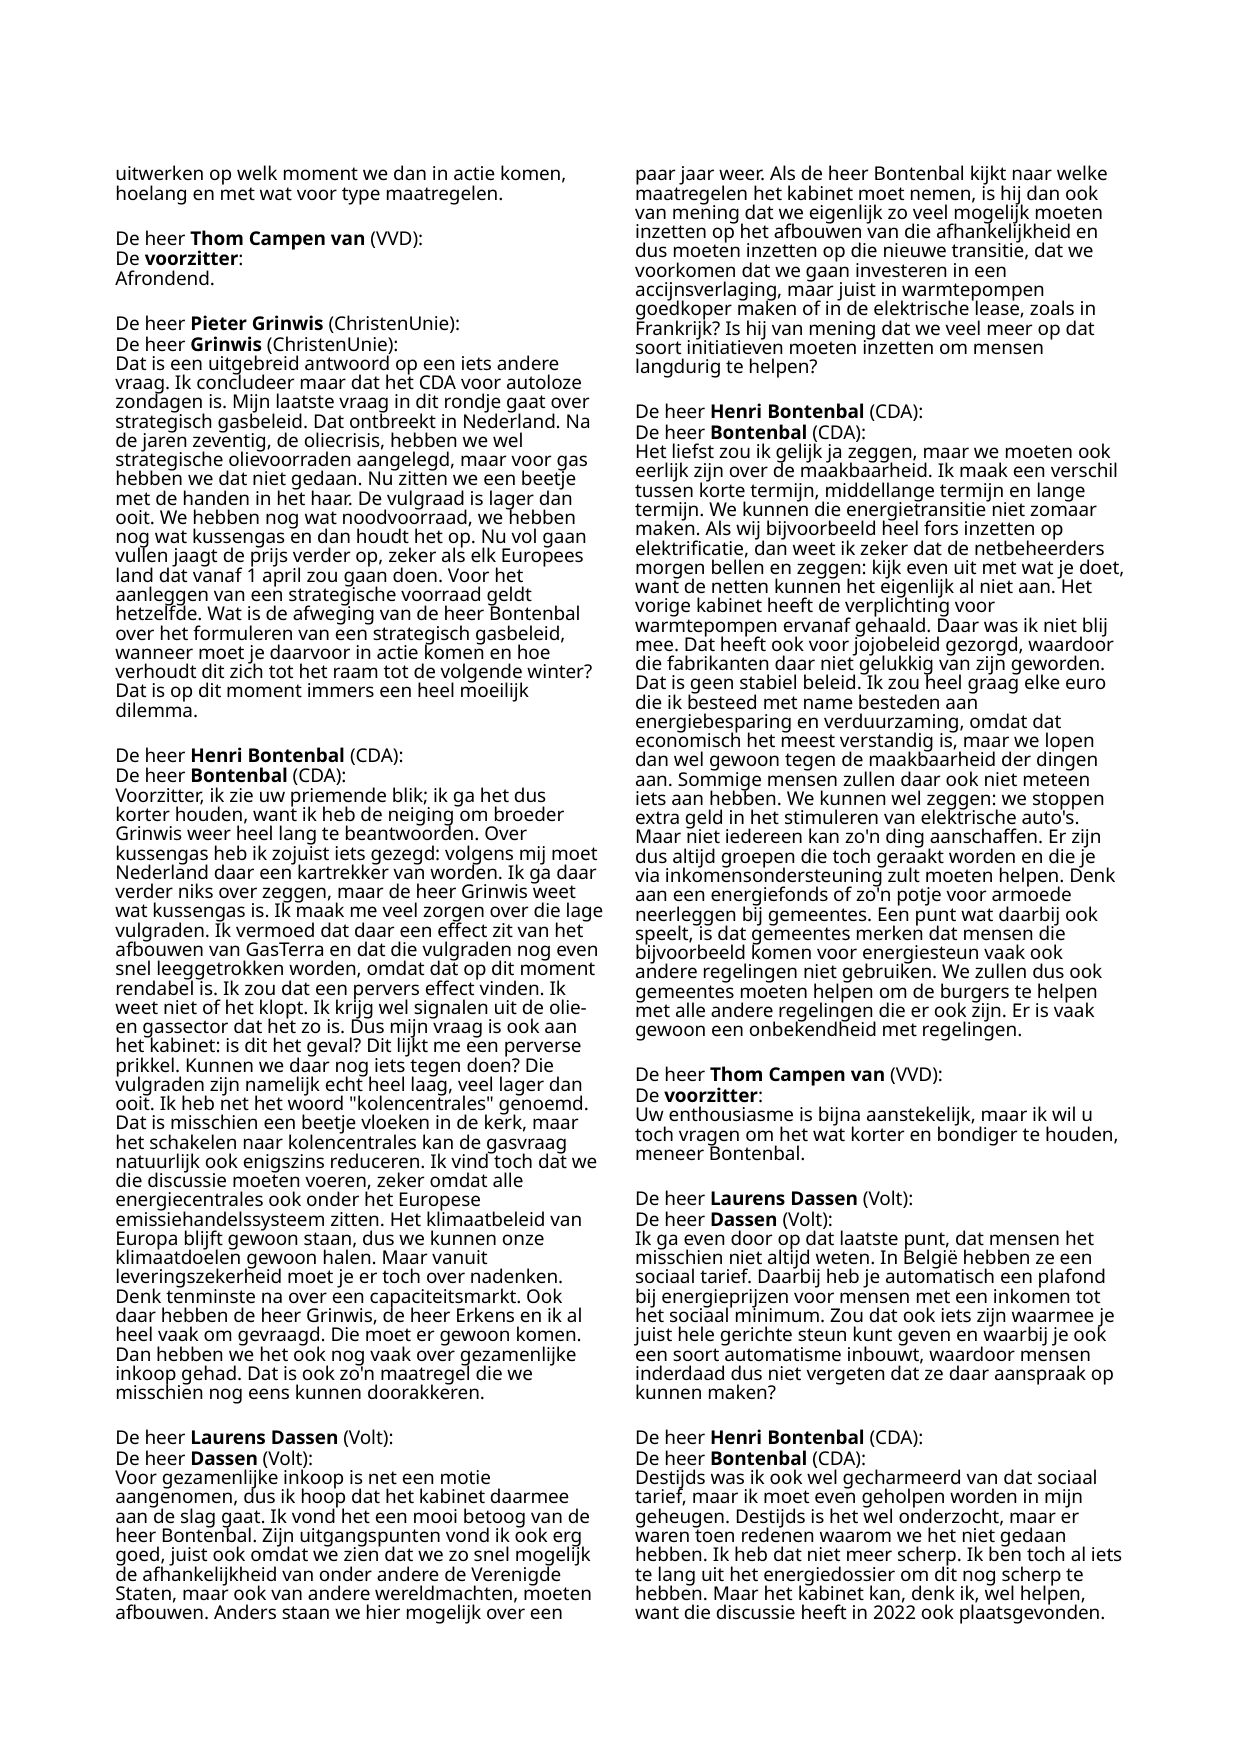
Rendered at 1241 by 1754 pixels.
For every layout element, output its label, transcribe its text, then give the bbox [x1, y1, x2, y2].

text paar jaar weer. Als de heer Bontenbal kijkt naar welke maatregelen het kabinet moet nemen, is hij dan ook van mening dat we eigenlijk zo veel mogelijk moeten inzetten op het afbouwen van die afhankelijkheid en dus moeten inzetten op die nieuwe transitie, dat we voorkomen dat we gaan investeren in een accijnsverlaging, maar juist in warmtepompen goedkoper maken of in de elektrische lease, zoals in Frankrijk? Is hij van mening dat we veel meer op dat soort initiatieven moeten inzetten om mensen langdurig te helpen? [635, 165, 1125, 377]
text Dat is een uitgebreid antwoord op een iets andere vraag. Ik concludeer maar dat het CDA voor autoloze zondagen is. Mijn laatste vraag in dit rondje gaat over strategisch gasbeleid. Dat ontbreekt in Nederland. Na de jaren zeventig, de oliecrisis, hebben we wel strategische olievoorraden aangelegd, maar voor gas hebben we dat niet gedaan. Nu zitten we een beetje met de handen in het haar. De vulgraad is lager dan ooit. We hebben nog wat noodvoorraad, we hebben nog wat kussengas en dan houdt het op. Nu vol gaan vullen jaagt de prijs verder op, zeker als elk Europees land dat vanaf 1 april zou gaan doen. Voor het aanleggen van een strategische voorraad geldt hetzelfde. Wat is de afweging van de heer Bontenbal over het formuleren van een strategisch gasbeleid, wanneer moet je daarvoor in actie komen en hoe verhoudt dit zich tot het raam tot de volgende winter? Dat is op dit moment immers een heel moeilijk dilemma. [115, 355, 605, 721]
text De heer Thom Campen van (VVD): [115, 225, 605, 250]
text De heer Henri Bontenbal (CDA): [635, 398, 1125, 424]
text De heer Laurens Dassen (Volt): [115, 1424, 605, 1450]
text De voorzitter: [115, 250, 605, 270]
text De heer Thom Campen van (VVD): [635, 1061, 1125, 1087]
text Uw enthousiasme is bijna aanstekelijk, maar ik wil u toch vragen om het wat korter en bondiger te houden, meneer Bontenbal. [635, 1106, 1125, 1164]
text De heer Laurens Dassen (Volt): [635, 1185, 1125, 1211]
text Het liefst zou ik gelijk ja zeggen, maar we moeten ook eerlijk zijn over de maakbaarheid. Ik maak een verschil tussen korte termijn, middellange termijn en lange termijn. We kunnen die energietransitie niet zomaar maken. Als wij bijvoorbeeld heel fors inzetten op elektrificatie, dan weet ik zeker dat de netbeheerders morgen bellen en zeggen: kijk even uit met wat je doet, want de netten kunnen het eigenlijk al niet aan. Het vorige kabinet heeft de verplichting voor warmtepompen ervanaf gehaald. Daar was ik niet blij mee. Dat heeft ook voor jojobeleid gezorgd, waardoor die fabrikanten daar niet gelukkig van zijn geworden. Dat is geen stabiel beleid. Ik zou heel graag elke euro die ik besteed met name besteden aan energiebesparing en verduurzaming, omdat dat economisch het meest verstandig is, maar we lopen dan wel gewoon tegen de maakbaarheid der dingen aan. Sommige mensen zullen daar ook niet meteen iets aan hebben. We kunnen wel zeggen: we stoppen extra geld in het stimuleren van elektrische auto's. Maar niet iedereen kan zo'n ding aanschaffen. Er zijn dus altijd groepen die toch geraakt worden en die je via inkomensondersteuning zult moeten helpen. Denk aan een energiefonds of zo'n potje voor armoede neerleggen bij gemeentes. Een punt wat daarbij ook speelt, is dat gemeentes merken dat mensen die bijvoorbeeld komen voor energiesteun vaak ook andere regelingen niet gebruiken. We zullen dus ook gemeentes moeten helpen om de burgers te helpen met alle andere regelingen die er ook zijn. Er is vaak gewoon een onbekendheid met regelingen. [635, 443, 1125, 1041]
text Voorzitter, ik zie uw priemende blik; ik ga het dus korter houden, want ik heb de neiging om broeder Grinwis weer heel lang te beantwoorden. Over kussengas heb ik zojuist iets gezegd: volgens mij moet Nederland daar een kartrekker van worden. Ik ga daar verder niks over zeggen, maar de heer Grinwis weet wat kussengas is. Ik maak me veel zorgen over die lage vulgraden. Ik vermoed dat daar een effect zit van het afbouwen van GasTerra en dat die vulgraden nog even snel leeggetrokken worden, omdat dat op dit moment rendabel is. Ik zou dat een pervers effect vinden. Ik weet niet of het klopt. Ik krijg wel signalen uit de olie- en gassector dat het zo is. Dus mijn vraag is ook aan het kabinet: is dit het geval? Dit lijkt me een perverse prikkel. Kunnen we daar nog iets tegen doen? Die vulgraden zijn namelijk echt heel laag, veel lager dan ooit. Ik heb net het woord "kolencentrales" genoemd. Dat is misschien een beetje vloeken in de kerk, maar het schakelen naar kolencentrales kan de gasvraag natuurlijk ook enigszins reduceren. Ik vind toch dat we die discussie moeten voeren, zeker omdat alle energiecentrales ook onder het Europese emissiehandelssysteem zitten. Het klimaatbeleid van Europa blijft gewoon staan, dus we kunnen onze klimaatdoelen gewoon halen. Maar vanuit leveringszekerheid moet je er toch over nadenken. Denk tenminste na over een capaciteitsmarkt. Ook daar hebben de heer Grinwis, de heer Erkens en ik al heel vaak om gevraagd. Die moet er gewoon komen. Dan hebben we het ook nog vaak over gezamenlijke inkoop gehad. Dat is ook zo'n maatregel die we misschien nog eens kunnen doorakkeren. [115, 787, 605, 1403]
text De heer Pieter Grinwis (ChristenUnie): [115, 310, 605, 336]
text De voorzitter: [635, 1087, 1125, 1106]
text Destijds was ik ook wel gecharmeerd van dat sociaal tarief, maar ik moet even geholpen worden in mijn geheugen. Destijds is het wel onderzocht, maar er waren toen redenen waarom we het niet gedaan hebben. Ik heb dat niet meer scherp. Ik ben toch al iets te lang uit het energiedossier om dit nog scherp te hebben. Maar het kabinet kan, denk ik, wel helpen, want die discussie heeft in 2022 ook plaatsgevonden. [635, 1469, 1125, 1623]
text De heer Henri Bontenbal (CDA): [115, 742, 605, 767]
text Voor gezamenlijke inkoop is net een motie aangenomen, dus ik hoop dat het kabinet daarmee aan de slag gaat. Ik vond het een mooi betoog van de heer Bontenbal. Zijn uitgangspunten vond ik ook erg goed, juist ook omdat we zien dat we zo snel mogelijk de afhankelijkheid van onder andere de Verenigde Staten, maar ook van andere wereldmachten, moeten afbouwen. Anders staan we hier mogelijk over een [115, 1469, 605, 1623]
text De heer Grinwis (ChristenUnie): [115, 336, 605, 355]
text De heer Bontenbal (CDA): [635, 424, 1125, 443]
text uitwerken op welk moment we dan in actie komen, hoelang en met wat voor type maatregelen. [115, 165, 605, 204]
text De heer Dassen (Volt): [635, 1211, 1125, 1230]
text Afrondend. [115, 270, 605, 289]
text De heer Henri Bontenbal (CDA): [635, 1424, 1125, 1450]
text De heer Bontenbal (CDA): [115, 767, 605, 787]
text Ik ga even door op dat laatste punt, dat mensen het misschien niet altijd weten. In België hebben ze een sociaal tarief. Daarbij heb je automatisch een plafond bij energieprijzen voor mensen met een inkomen tot het sociaal minimum. Zou dat ook iets zijn waarmee je juist hele gerichte steun kunt geven en waarbij je ook een soort automatisme inbouwt, waardoor mensen inderdaad dus niet vergeten dat ze daar aanspraak op kunnen maken? [635, 1230, 1125, 1403]
text De heer Bontenbal (CDA): [635, 1450, 1125, 1469]
text De heer Dassen (Volt): [115, 1450, 605, 1469]
